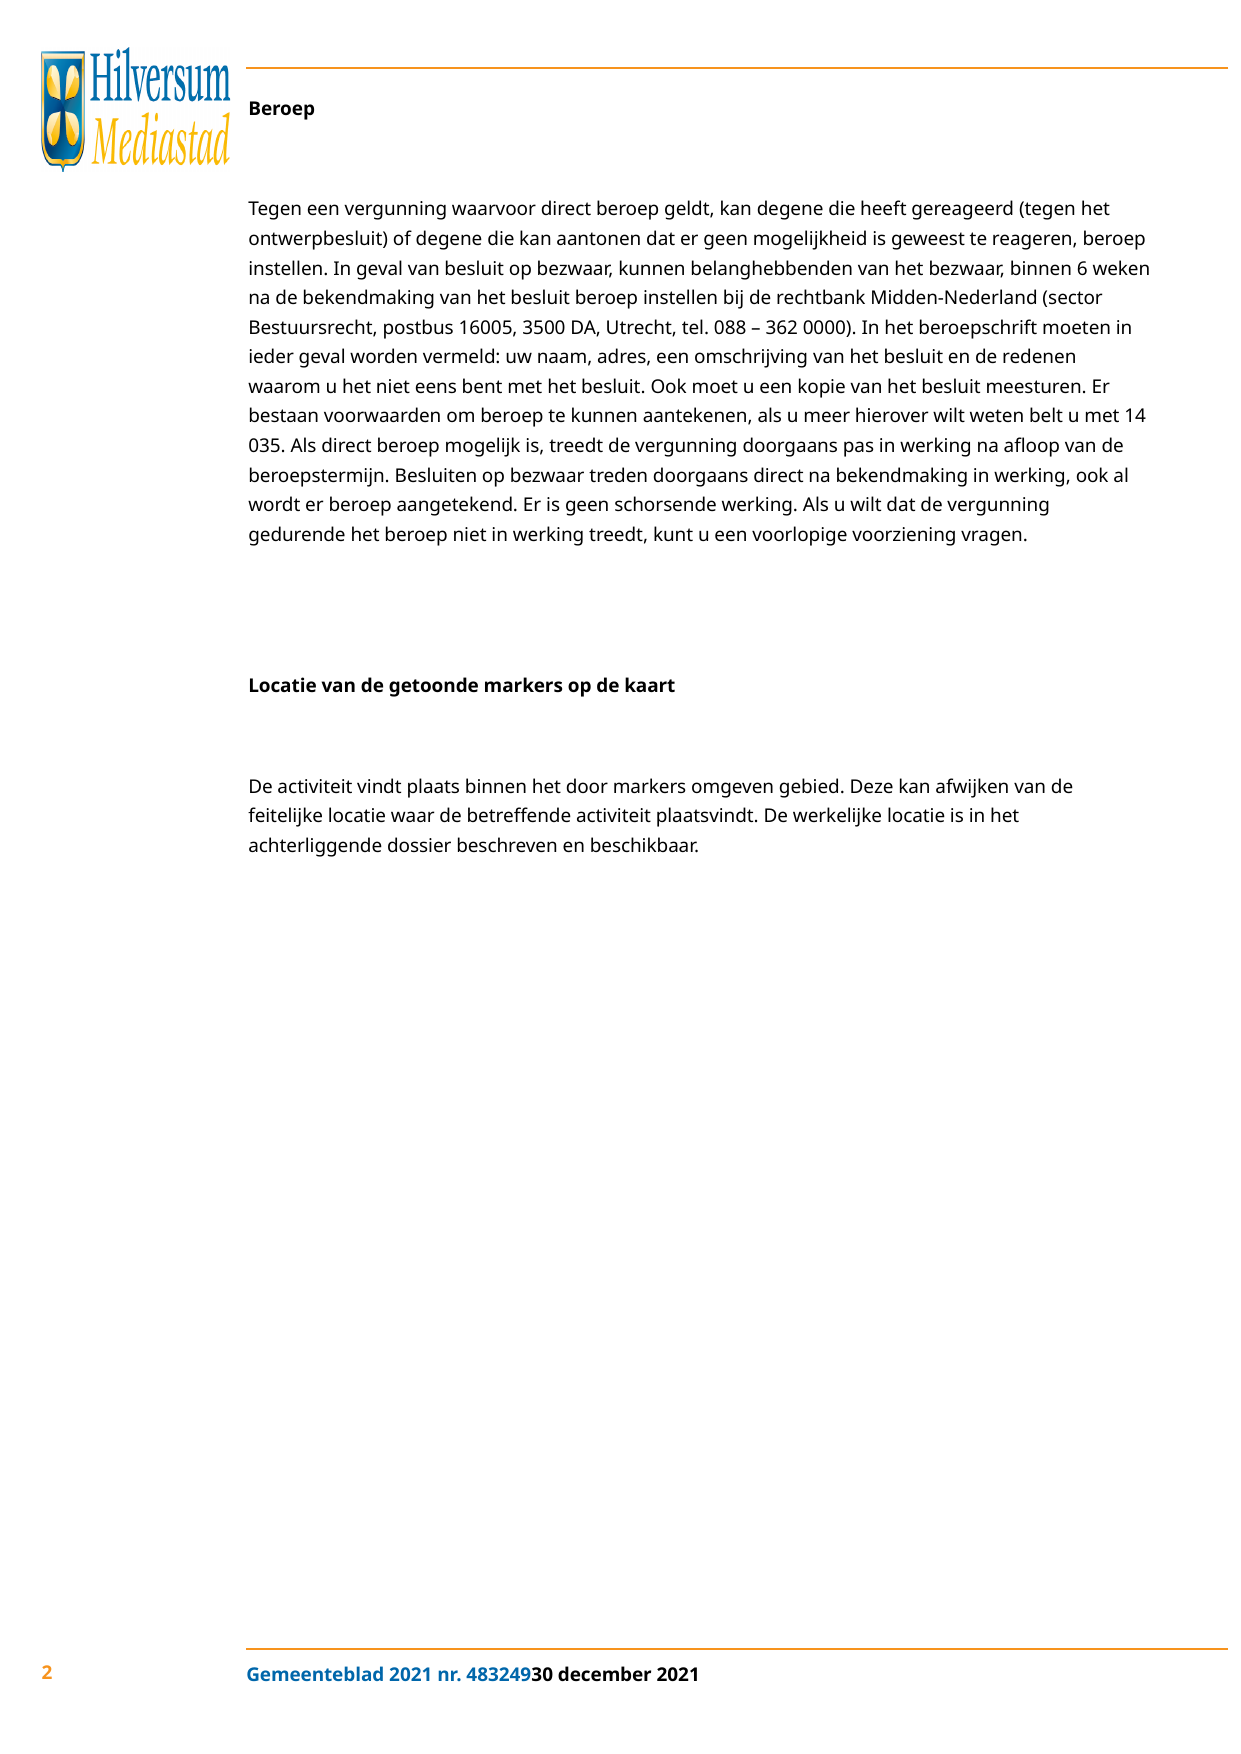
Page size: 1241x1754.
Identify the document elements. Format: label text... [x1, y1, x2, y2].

picture [41, 47, 231, 172]
text Beroep [248, 95, 1152, 121]
text Tegen een vergunning waarvoor direct beroep geldt, kan degene die heeft gereageerd (tegen het ontwerpbesluit) of degene die kan aantonen dat er geen mogelijkheid is geweest te reageren, beroep instellen. In geval van besluit op bezwaar, kunnen belanghebbenden van het bezwaar, binnen 6 weken na de bekendmaking van het besluit beroep instellen bij de rechtbank Midden-Nederland (sector Bestuursrecht, postbus 16005, 3500 DA, Utrecht, tel. 088 – 362 0000). In het beroepschrift moeten in ieder geval worden vermeld: uw naam, adres, een omschrijving van het besluit en de redenen waarom u het niet eens bent met het besluit. Ook moet u een kopie van het besluit meesturen. Er bestaan voorwaarden om beroep te kunnen aantekenen, als u meer hierover wilt weten belt u met 14 035. Als direct beroep mogelijk is, treedt de vergunning doorgaans pas in werking na afloop van de beroepstermijn. Besluiten op bezwaar treden doorgaans direct na bekendmaking in werking, ook al wordt er beroep aangetekend. Er is geen schorsende werking. Als u wilt dat de vergunning gedurende het beroep niet in werking treedt, kunt u een voorlopige voorziening vragen. [248, 196, 1152, 547]
text De activiteit vindt plaats binnen het door markers omgeven gebied. Deze kan afwijken van de feitelijke locatie waar de betreffende activiteit plaatsvindt. De werkelijke locatie is in het achterliggende dossier beschreven en beschikbaar. [248, 773, 1152, 858]
text Locatie van de getoonde markers op de kaart [248, 672, 1152, 698]
